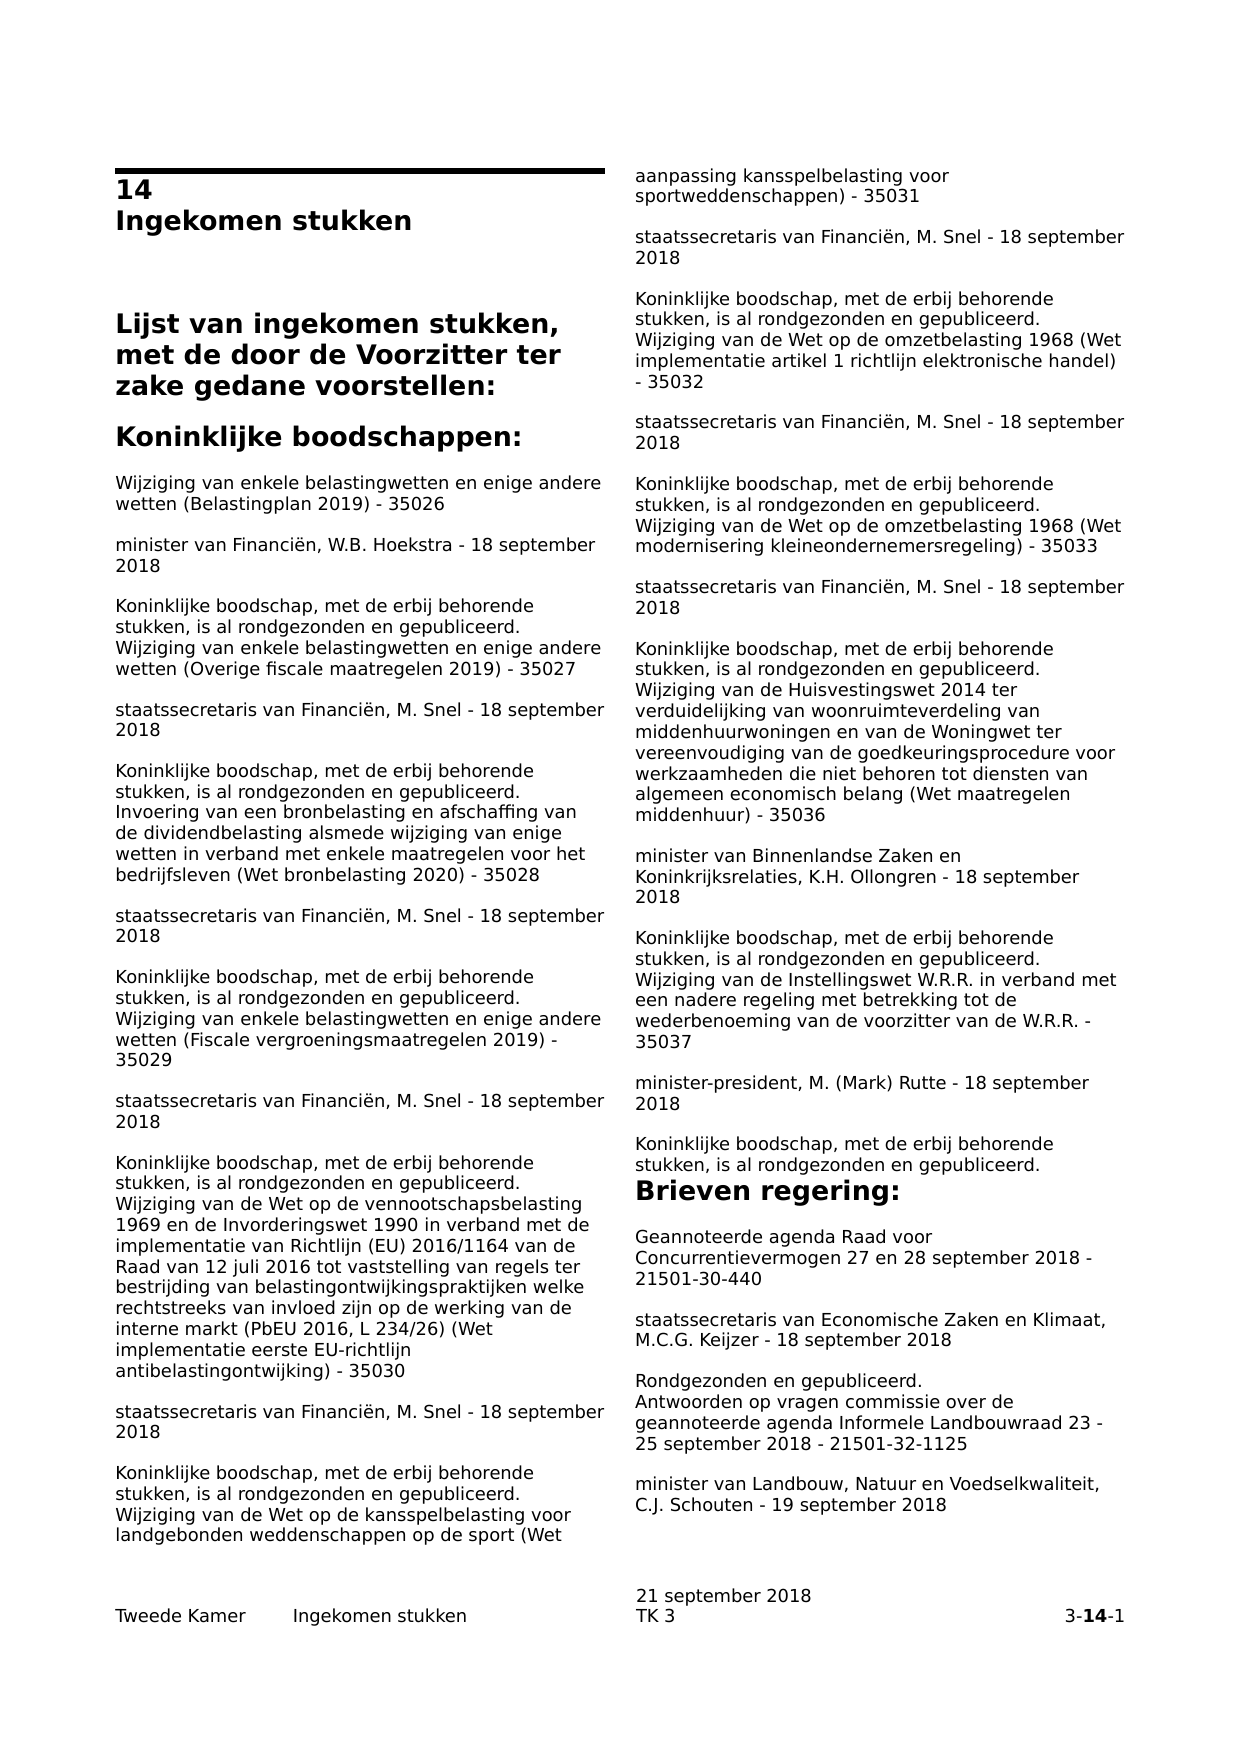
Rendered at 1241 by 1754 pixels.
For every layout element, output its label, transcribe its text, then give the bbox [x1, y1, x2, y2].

text Koninklijke boodschap, met de erbij behorende stukken, is al rondgezonden en gepubliceerd. [115, 761, 605, 802]
text Koninklijke boodschap, met de erbij behorende stukken, is al rondgezonden en gepubliceerd. [635, 638, 1125, 680]
text Wijziging van de Instellingswet W.R.R. in verband met een nadere regeling met betrekking tot de wederbenoeming van de voorzitter van de W.R.R. - 35037 [635, 969, 1125, 1053]
text Wijziging van de Huisvestingswet 2014 ter verduidelijking van woonruimteverdeling van middenhuurwoningen en van de Woningwet ter vereenvoudiging van de goedkeuringsprocedure voor werkzaamheden die niet behoren tot diensten van algemeen economisch belang (Wet maatregelen middenhuur) - 35036 [635, 680, 1125, 826]
text staatssecretaris van Financiën, M. Snel - 18 september 2018 [115, 699, 605, 741]
text staatssecretaris van Financiën, M. Snel - 18 september 2018 [115, 1401, 605, 1443]
text minister van Binnenlandse Zaken en Koninkrijksrelaties, K.H. Ollongren - 18 september 2018 [635, 846, 1125, 908]
text Rondgezonden en gepubliceerd. [635, 1371, 1125, 1392]
text Koninklijke boodschap, met de erbij behorende stukken, is al rondgezonden en gepubliceerd. [635, 288, 1125, 330]
title 14 Ingekomen stukken [115, 174, 605, 237]
text Wijziging van enkele belastingwetten en enige andere wetten (Belastingplan 2019) - 35026 [115, 473, 605, 515]
text Koninklijke boodschap, met de erbij behorende stukken, is al rondgezonden en gepubliceerd. [115, 967, 605, 1008]
text Wijziging van de Wet op de vennootschapsbelasting 1969 en de Invorderingswet 1990 in verband met de implementatie van Richtlijn (EU) 2016/1164 van de Raad van 12 juli 2016 tot vaststelling van regels ter bestrijding van belastingontwijkingspraktijken welke rechtstreeks van invloed zijn op de werking van de interne markt (PbEU 2016, L 234/26) (Wet implementatie eerste EU-richtlijn antibelastingontwijking) - 35030 [115, 1194, 605, 1381]
text aanpassing kansspelbelasting voor sportweddenschappen) - 35031 [635, 165, 1125, 207]
text Koninklijke boodschap, met de erbij behorende stukken, is al rondgezonden en gepubliceerd. [115, 1152, 605, 1194]
text staatssecretaris van Financiën, M. Snel - 18 september 2018 [115, 906, 605, 947]
title Koninklijke boodschappen: [115, 422, 605, 453]
text minister van Landbouw, Natuur en Voedselkwaliteit, C.J. Schouten - 19 september 2018 [635, 1474, 1125, 1516]
text Koninklijke boodschap, met de erbij behorende stukken, is al rondgezonden en gepubliceerd. [115, 596, 605, 638]
text Wijziging van de Wet op de omzetbelasting 1968 (Wet implementatie artikel 1 richtlijn elektronische handel) - 35032 [635, 330, 1125, 392]
text Koninklijke boodschap, met de erbij behorende stukken, is al rondgezonden en gepubliceerd. [635, 1134, 1125, 1176]
text Wijziging van de Wet op de kansspelbelasting voor landgebonden weddenschappen op de sport (Wet [115, 1504, 605, 1546]
text minister-president, M. (Mark) Rutte - 18 september 2018 [635, 1073, 1125, 1114]
text staatssecretaris van Financiën, M. Snel - 18 september 2018 [635, 577, 1125, 618]
text Geannoteerde agenda Raad voor Concurrentievermogen 27 en 28 september 2018 - 21501-30-440 [635, 1227, 1125, 1289]
text Wijziging van de Wet op de omzetbelasting 1968 (Wet modernisering kleineondernemersregeling) - 35033 [635, 515, 1125, 557]
text staatssecretaris van Financiën, M. Snel - 18 september 2018 [115, 1091, 605, 1132]
text Antwoorden op vragen commissie over de geannoteerde agenda Informele Landbouwraad 23 - 25 september 2018 - 21501-32-1125 [635, 1392, 1125, 1454]
title Lijst van ingekomen stukken, met de door de Voorzitter ter zake gedane voorstellen: [115, 308, 605, 402]
text Koninklijke boodschap, met de erbij behorende stukken, is al rondgezonden en gepubliceerd. [635, 474, 1125, 515]
text staatssecretaris van Financiën, M. Snel - 18 september 2018 [635, 227, 1125, 268]
text minister van Financiën, W.B. Hoekstra - 18 september 2018 [115, 535, 605, 576]
text Wijziging van enkele belastingwetten en enige andere wetten (Fiscale vergroeningsmaatregelen 2019) - 35029 [115, 1008, 605, 1071]
text Koninklijke boodschap, met de erbij behorende stukken, is al rondgezonden en gepubliceerd. [115, 1463, 605, 1504]
text Wijziging van enkele belastingwetten en enige andere wetten (Overige fiscale maatregelen 2019) - 35027 [115, 638, 605, 679]
text staatssecretaris van Financiën, M. Snel - 18 september 2018 [635, 412, 1125, 454]
text staatssecretaris van Economische Zaken en Klimaat, M.C.G. Keijzer - 18 september 2018 [635, 1309, 1125, 1351]
title Brieven regering: [635, 1176, 1125, 1207]
text Invoering van een bronbelasting en afschaffing van de dividendbelasting alsmede wijziging van enige wetten in verband met enkele maatregelen voor het bedrijfsleven (Wet bronbelasting 2020) - 35028 [115, 802, 605, 886]
text Koninklijke boodschap, met de erbij behorende stukken, is al rondgezonden en gepubliceerd. [635, 928, 1125, 969]
